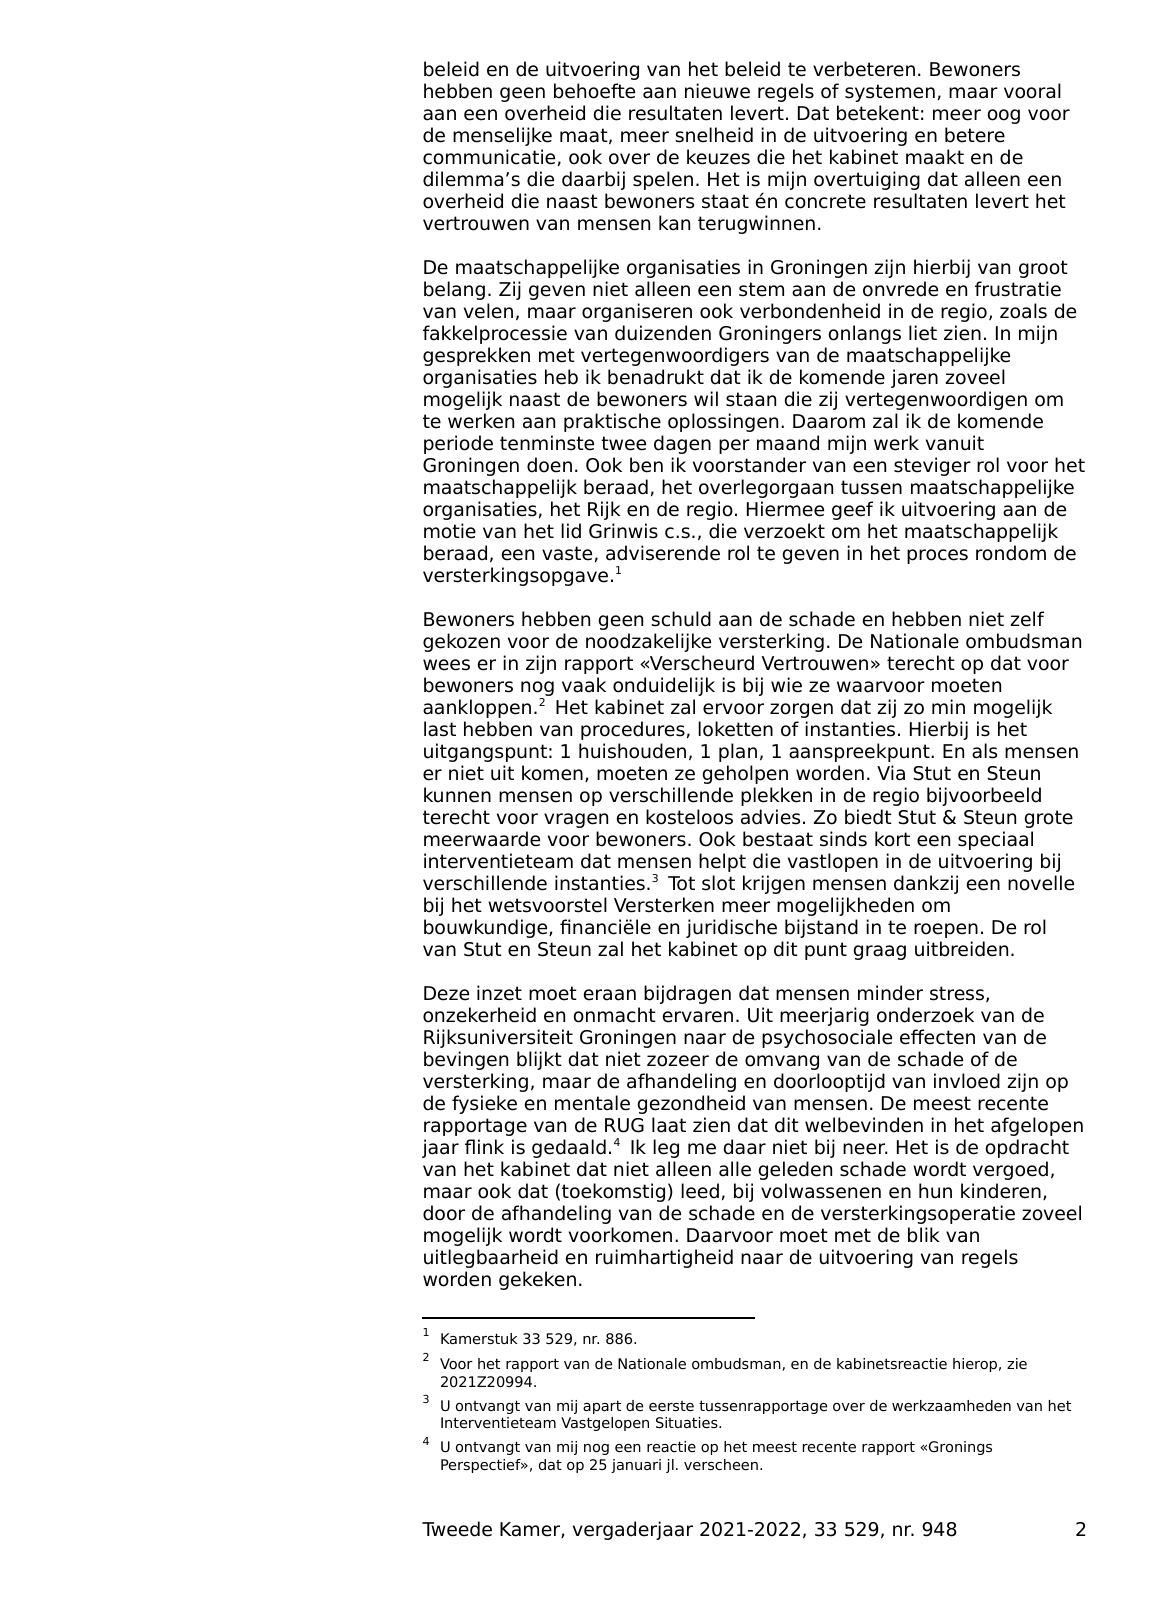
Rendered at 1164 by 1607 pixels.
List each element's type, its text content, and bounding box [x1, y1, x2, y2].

text De maatschappelijke organisaties in Groningen zijn hierbij van groot belang. Zij geven niet alleen een stem aan de onvrede en frustratie van velen, maar organiseren ook verbondenheid in de regio, zoals de fakkelprocessie van duizenden Groningers onlangs liet zien. In mijn gesprekken met vertegenwoordigers van de maatschappelijke organisaties heb ik benadrukt dat ik de komende jaren zoveel mogelijk naast de bewoners wil staan die zij vertegenwoordigen om te werken aan praktische oplossingen. Daarom zal ik de komende periode tenminste twee dagen per maand mijn werk vanuit Groningen doen. Ook ben ik voorstander van een steviger rol voor het maatschappelijk beraad, het overlegorgaan tussen maatschappelijke organisaties, het Rijk en de regio. Hiermee geef ik uitvoering aan de motie van het lid Grinwis c.s., die verzoekt om het maatschappelijk beraad, een vaste, adviserende rol te geven in het proces rondom de versterkingsopgave. [422, 257, 1087, 587]
text Kamerstuk 33 529, nr. 886. [422, 1327, 1087, 1349]
text Bewoners hebben geen schuld aan de schade en hebben niet zelf gekozen voor de noodzakelijke versterking. De Nationale ombudsman wees er in zijn rapport «Verscheurd Vertrouwen» terecht op dat voor bewoners nog vaak onduidelijk is bij wie ze waarvoor moeten aankloppen. Het kabinet zal ervoor zorgen dat zij zo min mogelijk last hebben van procedures, loketten of instanties. Hierbij is het uitgangspunt: 1 huishouden, 1 plan, 1 aanspreekpunt. En als mensen er niet uit komen, moeten ze geholpen worden. Via Stut en Steun kunnen mensen op verschillende plekken in de regio bijvoorbeeld terecht voor vragen en kosteloos advies. Zo biedt Stut & Steun grote meerwaarde voor bewoners. Ook bestaat sinds kort een speciaal interventieteam dat mensen helpt die vastlopen in de uitvoering bij verschillende instanties. Tot slot krijgen mensen dankzij een novelle bij het wetsvoorstel Versterken meer mogelijkheden om bouwkundige, financiële en juridische bijstand in te roepen. De rol van Stut en Steun zal het kabinet op dit punt graag uitbreiden. [422, 609, 1087, 961]
text Deze inzet moet eraan bijdragen dat mensen minder stress, onzekerheid en onmacht ervaren. Uit meerjarig onderzoek van de Rijksuniversiteit Groningen naar de psychosociale effecten van de bevingen blijkt dat niet zozeer de omvang van de schade of de versterking, maar de afhandeling en doorlooptijd van invloed zijn op de fysieke en mentale gezondheid van mensen. De meest recente rapportage van de RUG laat zien dat dit welbevinden in het afgelopen jaar flink is gedaald. Ik leg me daar niet bij neer. Het is de opdracht van het kabinet dat niet alleen alle geleden schade wordt vergoed, maar ook dat (toekomstig) leed, bij volwassenen en hun kinderen, door de afhandeling van de schade en de versterkingsoperatie zoveel mogelijk wordt voorkomen. Daarvoor moet met de blik van uitlegbaarheid en ruimhartigheid naar de uitvoering van regels worden gekeken. [422, 983, 1087, 1291]
text beleid en de uitvoering van het beleid te verbeteren. Bewoners hebben geen behoefte aan nieuwe regels of systemen, maar vooral aan een overheid die resultaten levert. Dat betekent: meer oog voor de menselijke maat, meer snelheid in de uitvoering en betere communicatie, ook over de keuzes die het kabinet maakt en de dilemma’s die daarbij spelen. Het is mijn overtuiging dat alleen een overheid die naast bewoners staat én concrete resultaten levert het vertrouwen van mensen kan terugwinnen. [422, 59, 1087, 235]
text U ontvangt van mij nog een reactie op het meest recente rapport «Gronings Perspectief», dat op 25 januari jl. verscheen. [422, 1435, 1087, 1474]
text Voor het rapport van de Nationale ombudsman, en de kabinetsreactie hierop, zie 2021Z20994. [422, 1352, 1087, 1391]
text U ontvangt van mij apart de eerste tussenrapportage over de werkzaamheden van het Interventieteam Vastgelopen Situaties. [422, 1393, 1087, 1432]
